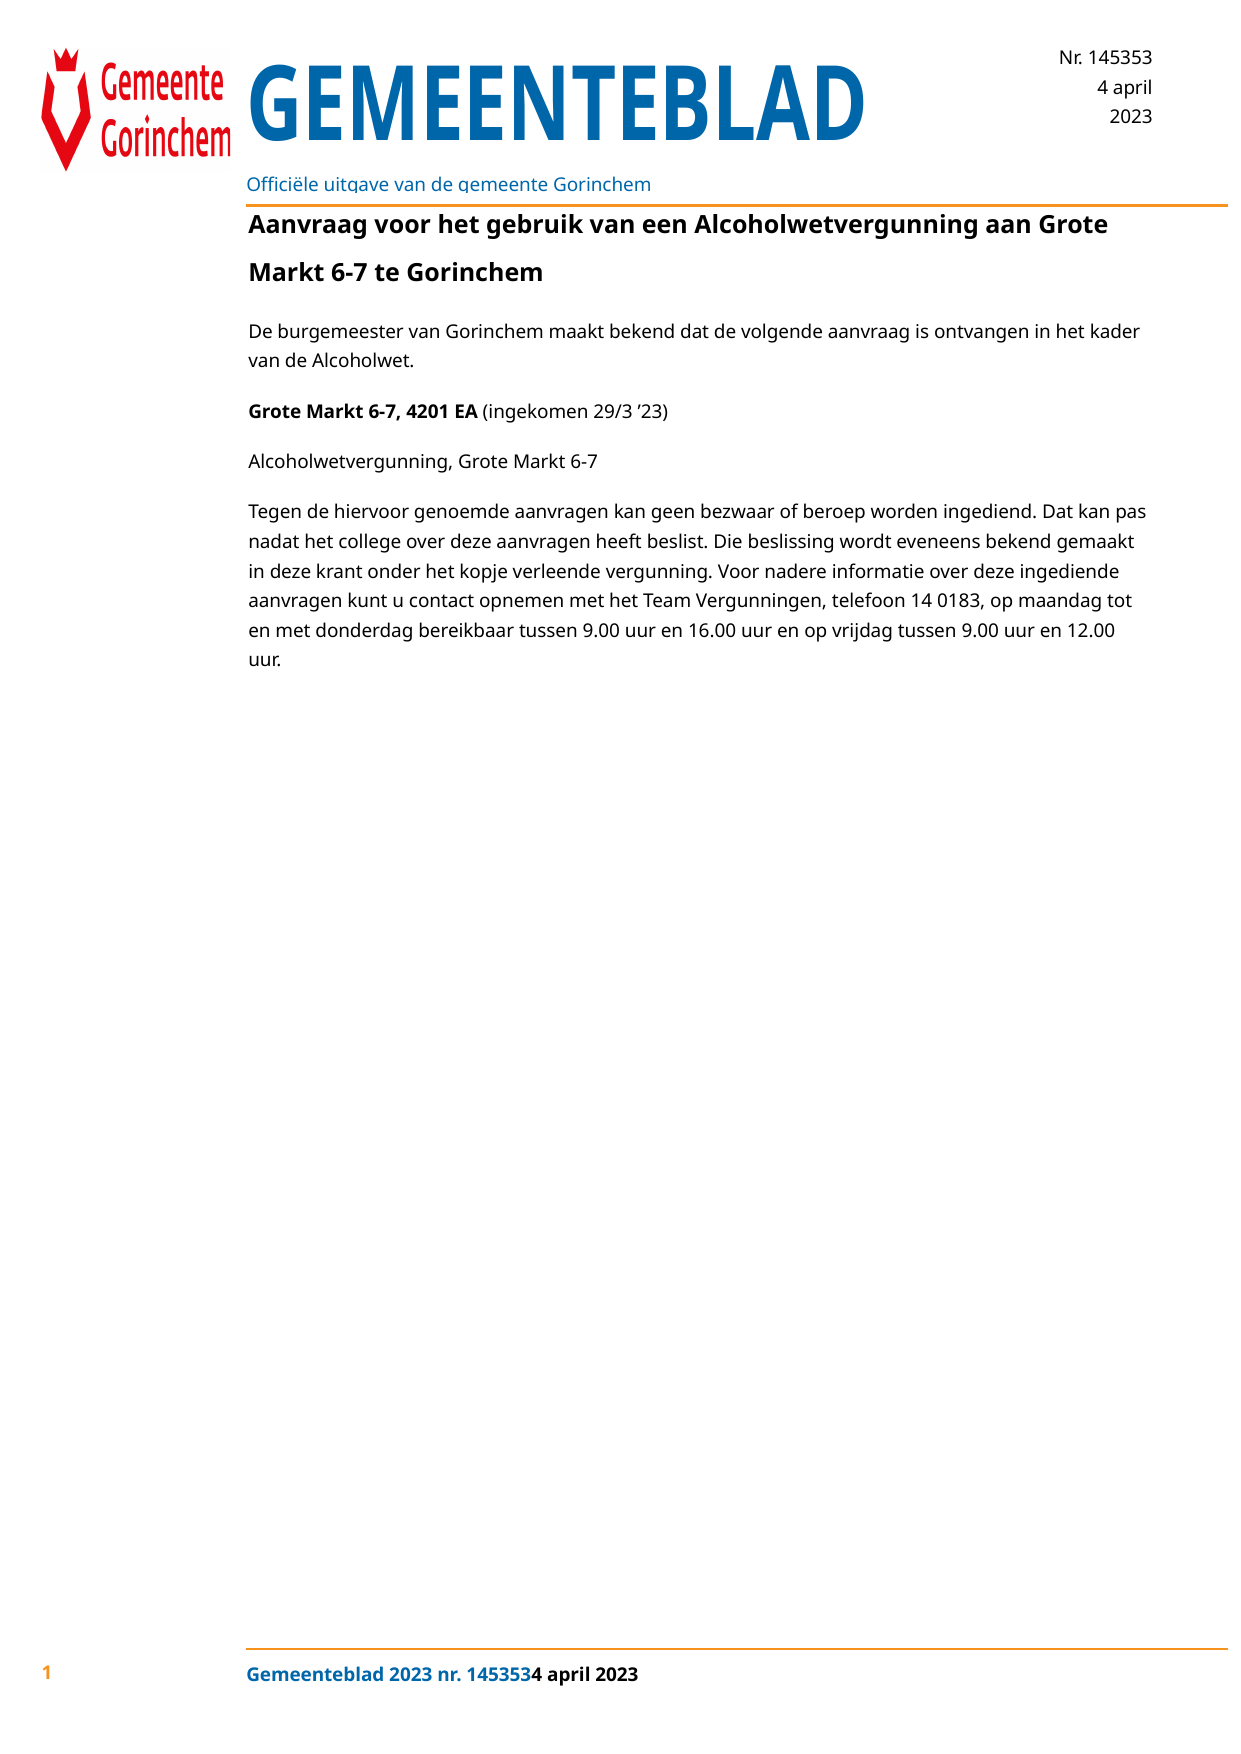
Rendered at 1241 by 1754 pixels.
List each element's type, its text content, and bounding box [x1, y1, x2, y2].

text De burgemeester van Gorinchem maakt bekend dat de volgende aanvraag is ontvangen in het kader van de Alcoholwet. [248, 318, 1152, 373]
text Aanvraag voor het gebruik van een Alcoholwetvergunning aan Grote Markt 6-7 te Gorinchem [248, 207, 1152, 288]
text Tegen de hiervoor genoemde aanvragen kan geen bezwaar of beroep worden ingediend. Dat kan pas nadat het college over deze aanvragen heeft beslist. Die beslissing wordt eveneens bekend gemaakt in deze krant onder het kopje verleende vergunning. Voor nadere informatie over deze ingediende aanvragen kunt u contact opnemen met het Team Vergunningen, telefoon 14 0183, op maandag tot en met donderdag bereikbaar tussen 9.00 uur en 16.00 uur en op vrijdag tussen 9.00 uur en 12.00 uur. [248, 499, 1152, 672]
text Grote Markt 6-7, 4201 EA (ingekomen 29/3 ’23) [248, 398, 1152, 424]
text Alcoholwetvergunning, Grote Markt 6-7 [248, 448, 1152, 474]
picture [41, 47, 231, 172]
